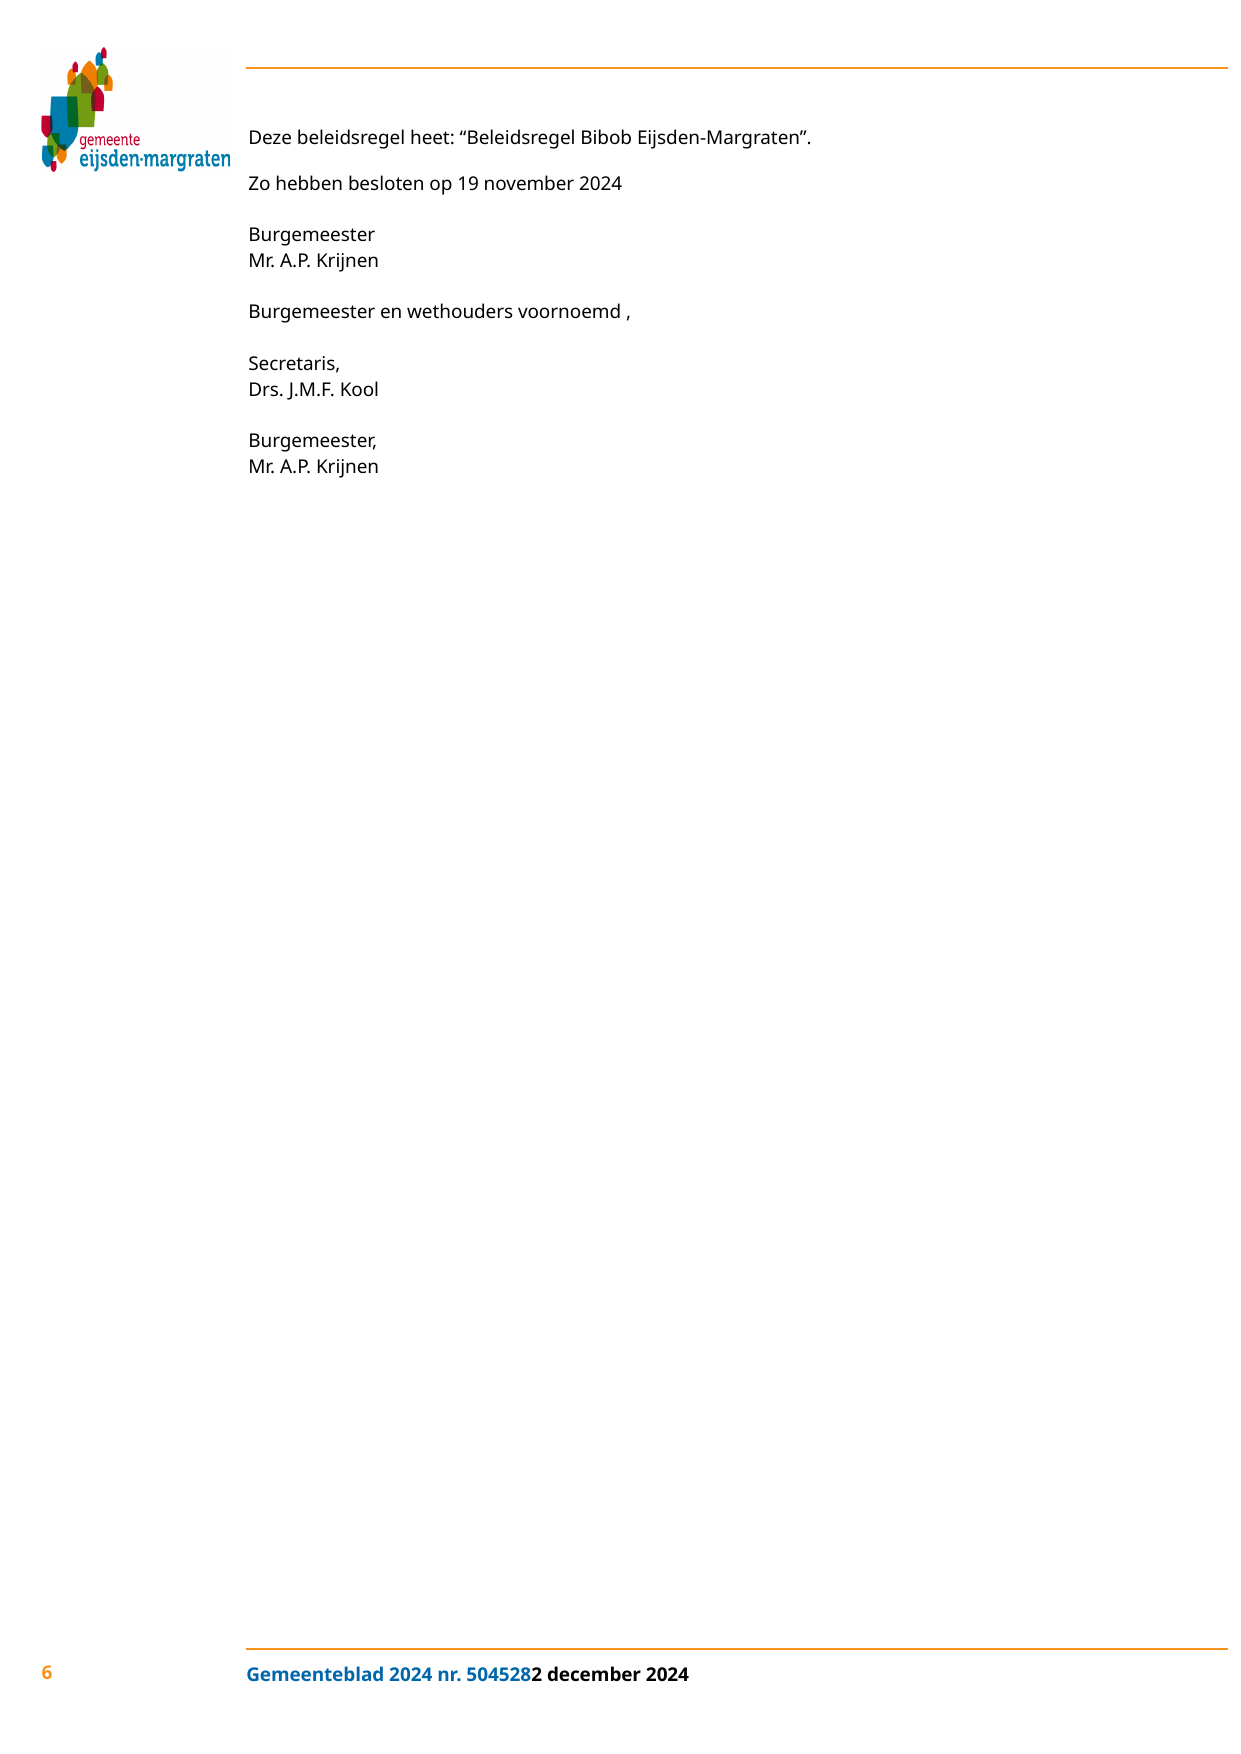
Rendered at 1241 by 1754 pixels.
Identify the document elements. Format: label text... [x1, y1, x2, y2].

text Burgemeester, [248, 427, 1152, 453]
text Burgemeester en wethouders voornoemd , [248, 299, 1152, 324]
text Zo hebben besloten op 19 november 2024 [248, 170, 1152, 196]
text Deze beleidsregel heet: “Beleidsregel Bibob Eijsden-Margraten”. [248, 124, 1152, 150]
text Secretaris, [248, 350, 1152, 376]
text Drs. J.M.F. Kool [248, 376, 1152, 402]
text Mr. A.P. Krijnen [248, 247, 1152, 273]
picture [41, 47, 231, 172]
text Burgemeester [248, 221, 1152, 247]
text Mr. A.P. Krijnen [248, 453, 1152, 479]
